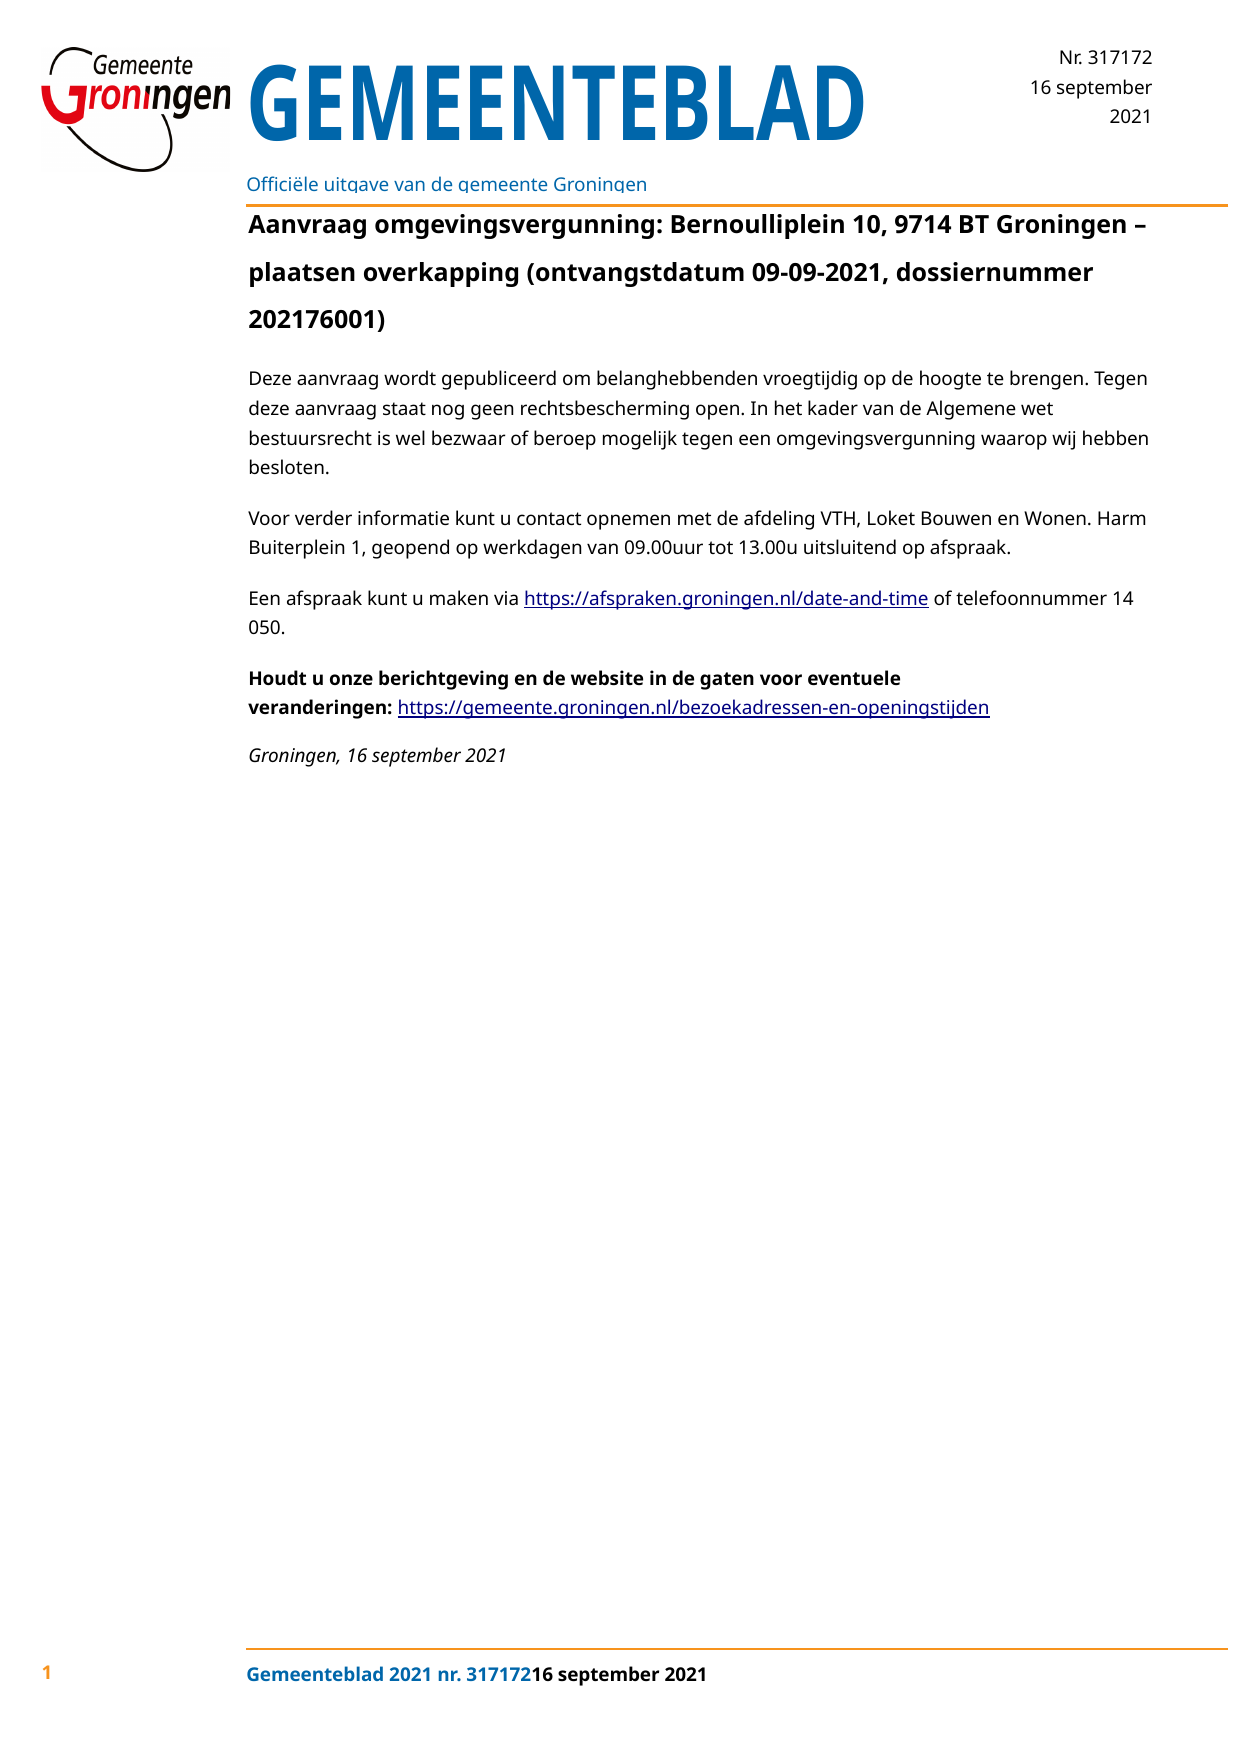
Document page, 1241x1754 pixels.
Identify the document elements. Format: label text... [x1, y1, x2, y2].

text Groningen, 16 september 2021 [248, 742, 1152, 768]
picture [41, 47, 231, 172]
text Houdt u onze berichtgeving en de website in de gaten voor eventuele veranderingen: https://gemeente.groningen.nl/bezoekadressen-en-openingstijden [248, 665, 1152, 720]
text Een afspraak kunt u maken via https://afspraken.groningen.nl/date-and-time of telefoonnummer 14 050. [248, 585, 1152, 640]
text Voor verder informatie kunt u contact opnemen met de afdeling VTH, Loket Bouwen en Wonen. Harm Buiterplein 1, geopend op werkdagen van 09.00uur tot 13.00u uitsluitend op afspraak. [248, 505, 1152, 560]
text Aanvraag omgevingsvergunning: Bernoulliplein 10, 9714 BT Groningen – plaatsen overkapping (ontvangstdatum 09-09-2021, dossiernummer 202176001) [248, 207, 1152, 336]
text Deze aanvraag wordt gepubliceerd om belanghebbenden vroegtijdig op de hoogte te brengen. Tegen deze aanvraag staat nog geen rechtsbescherming open. In het kader van de Algemene wet bestuursrecht is wel bezwaar of beroep mogelijk tegen een omgevingsvergunning waarop wij hebben besloten. [248, 366, 1152, 480]
